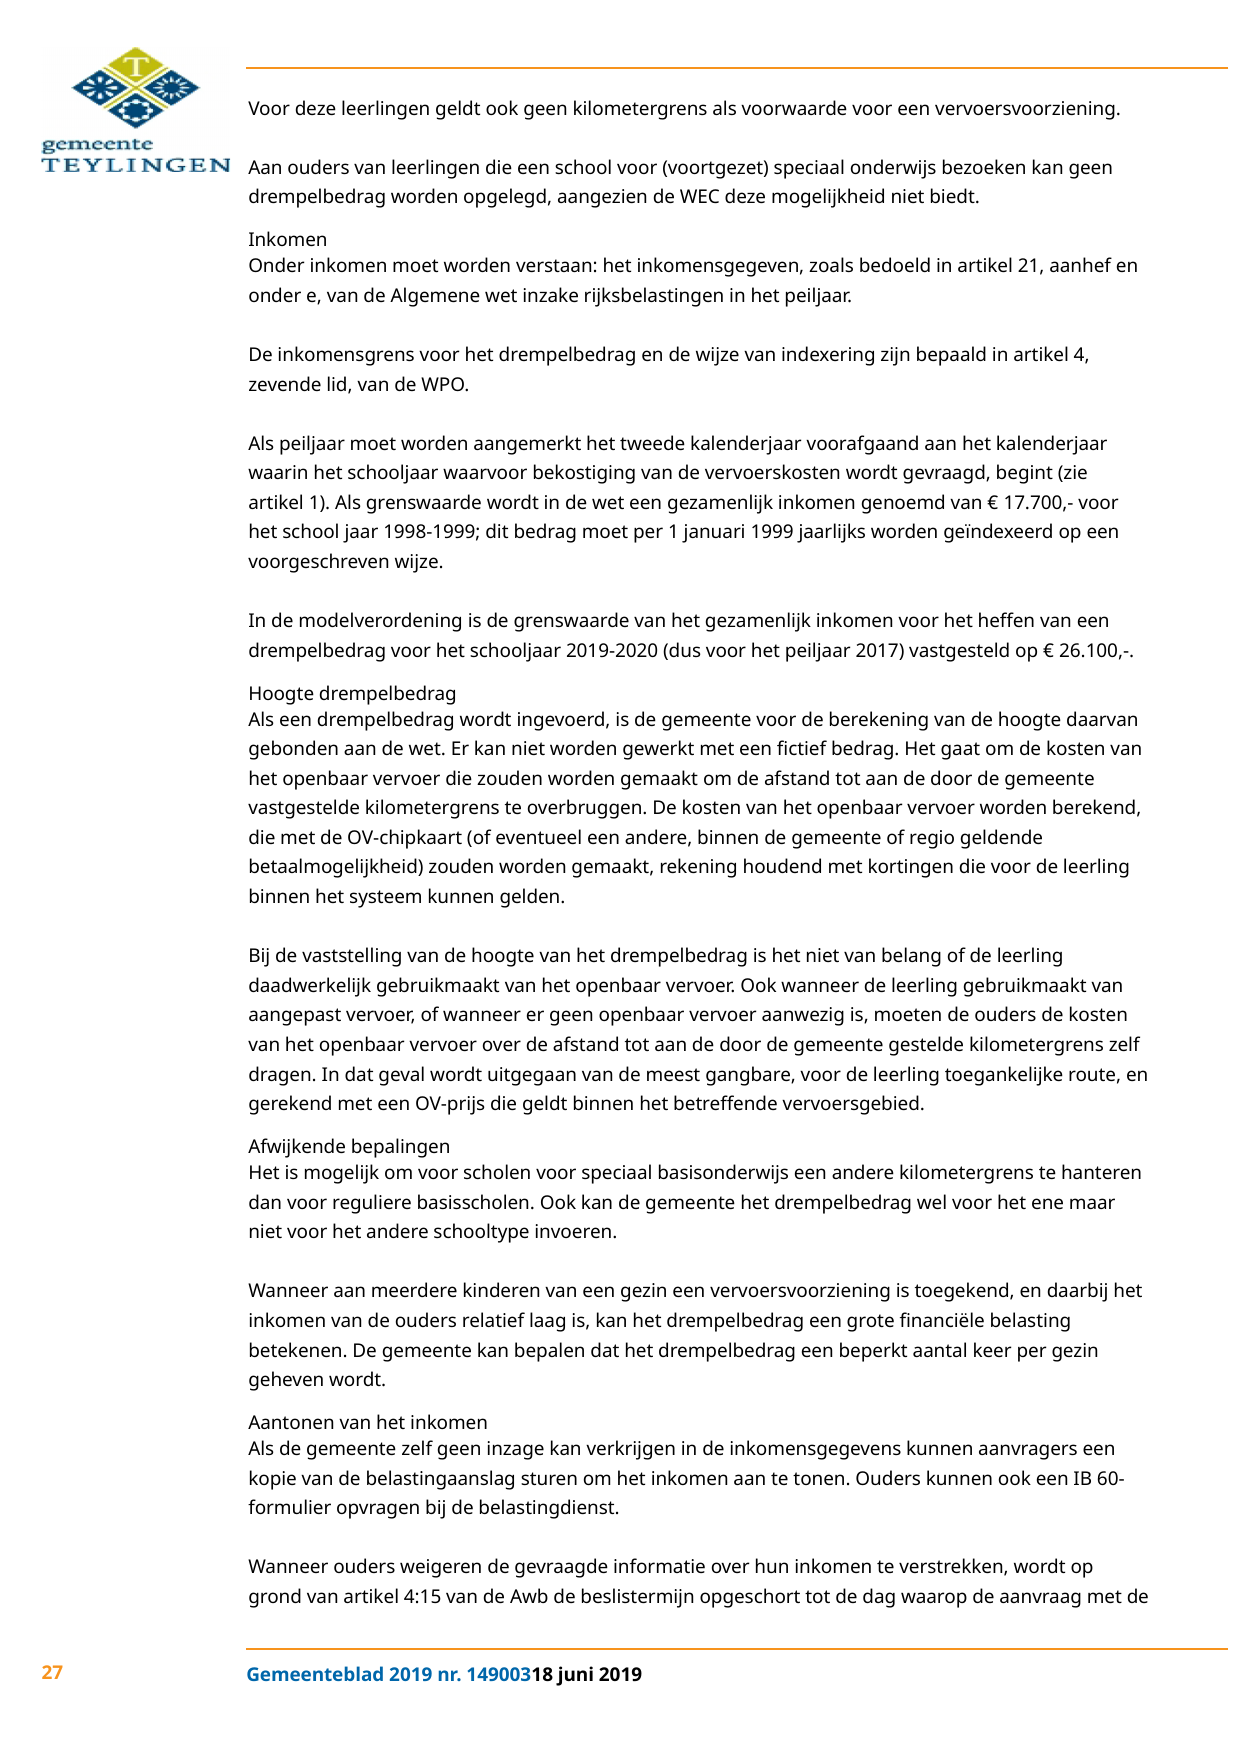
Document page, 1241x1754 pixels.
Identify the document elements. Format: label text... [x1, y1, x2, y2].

text Als een drempelbedrag wordt ingevoerd, is de gemeente voor de berekening van de hoogte daarvan gebonden aan de wet. Er kan niet worden gewerkt met een fictief bedrag. Het gaat om de kosten van het openbaar vervoer die zouden worden gemaakt om de afstand tot aan de door de gemeente vastgestelde kilometergrens te overbruggen. De kosten van het openbaar vervoer worden berekend, die met de OV-chipkaart (of eventueel een andere, binnen de gemeente of regio geldende betaalmogelijkheid) zouden worden gemaakt, rekening houdend met kortingen die voor de leerling binnen het systeem kunnen gelden. [248, 706, 1152, 909]
text Onder inkomen moet worden verstaan: het inkomensgegeven, zoals bedoeld in artikel 21, aanhef en onder e, van de Algemene wet inzake rijksbelastingen in het peiljaar. [248, 252, 1152, 308]
text Afwijkende bepalingen [248, 1133, 1152, 1159]
text In de modelverordening is de grenswaarde van het gezamenlijk inkomen voor het heffen van een drempelbedrag voor het schooljaar 2019-2020 (dus voor het peiljaar 2017) vastgesteld op € 26.100,-. [248, 607, 1152, 663]
text De inkomensgrens voor het drempelbedrag en de wijze van indexering zijn bepaald in artikel 4, zevende lid, van de WPO. [248, 341, 1152, 396]
text Wanneer aan meerdere kinderen van een gezin een vervoersvoorziening is toegekend, en daarbij het inkomen van de ouders relatief laag is, kan het drempelbedrag een grote financiële belasting betekenen. De gemeente kan bepalen dat het drempelbedrag een beperkt aantal keer per gezin geheven wordt. [248, 1278, 1152, 1392]
text Wanneer ouders weigeren de gevraagde informatie over hun inkomen te verstrekken, wordt op grond van artikel 4:15 van de Awb de beslistermijn opgeschort tot de dag waarop de aanvraag met de [248, 1553, 1152, 1609]
picture [41, 47, 231, 172]
text Voor deze leerlingen geldt ook geen kilometergrens als voorwaarde voor een vervoersvoorziening. [248, 95, 1152, 121]
text Als peiljaar moet worden aangemerkt het tweede kalenderjaar voorafgaand aan het kalenderjaar waarin het schooljaar waarvoor bekostiging van de vervoerskosten wordt gevraagd, begint (zie artikel 1). Als grenswaarde wordt in de wet een gezamenlijk inkomen genoemd van € 17.700,- voor het school jaar 1998-1999; dit bedrag moet per 1 januari 1999 jaarlijks worden geïndexeerd op een voorgeschreven wijze. [248, 430, 1152, 574]
text Als de gemeente zelf geen inzage kan verkrijgen in de inkomensgegevens kunnen aanvragers een kopie van de belastingaanslag sturen om het inkomen aan te tonen. Ouders kunnen ook een IB 60-formulier opvragen bij de belastingdienst. [248, 1435, 1152, 1520]
text Bij de vaststelling van de hoogte van het drempelbedrag is het niet van belang of de leerling daadwerkelijk gebruikmaakt van het openbaar vervoer. Ook wanneer de leerling gebruikmaakt van aangepast vervoer, of wanneer er geen openbaar vervoer aanwezig is, moeten de ouders de kosten van het openbaar vervoer over de afstand tot aan de door de gemeente gestelde kilometergrens zelf dragen. In dat geval wordt uitgegaan van de meest gangbare, voor de leerling toegankelijke route, en gerekend met een OV-prijs die geldt binnen het betreffende vervoersgebied. [248, 942, 1152, 1116]
text Hoogte drempelbedrag [248, 680, 1152, 706]
text Aantonen van het inkomen [248, 1409, 1152, 1435]
text Aan ouders van leerlingen die een school voor (voortgezet) speciaal onderwijs bezoeken kan geen drempelbedrag worden opgelegd, aangezien de WEC deze mogelijkheid niet biedt. [248, 154, 1152, 209]
text Inkomen [248, 227, 1152, 252]
text Het is mogelijk om voor scholen voor speciaal basisonderwijs een andere kilometergrens te hanteren dan voor reguliere basisscholen. Ook kan de gemeente het drempelbedrag wel voor het ene maar niet voor het andere schooltype invoeren. [248, 1159, 1152, 1244]
